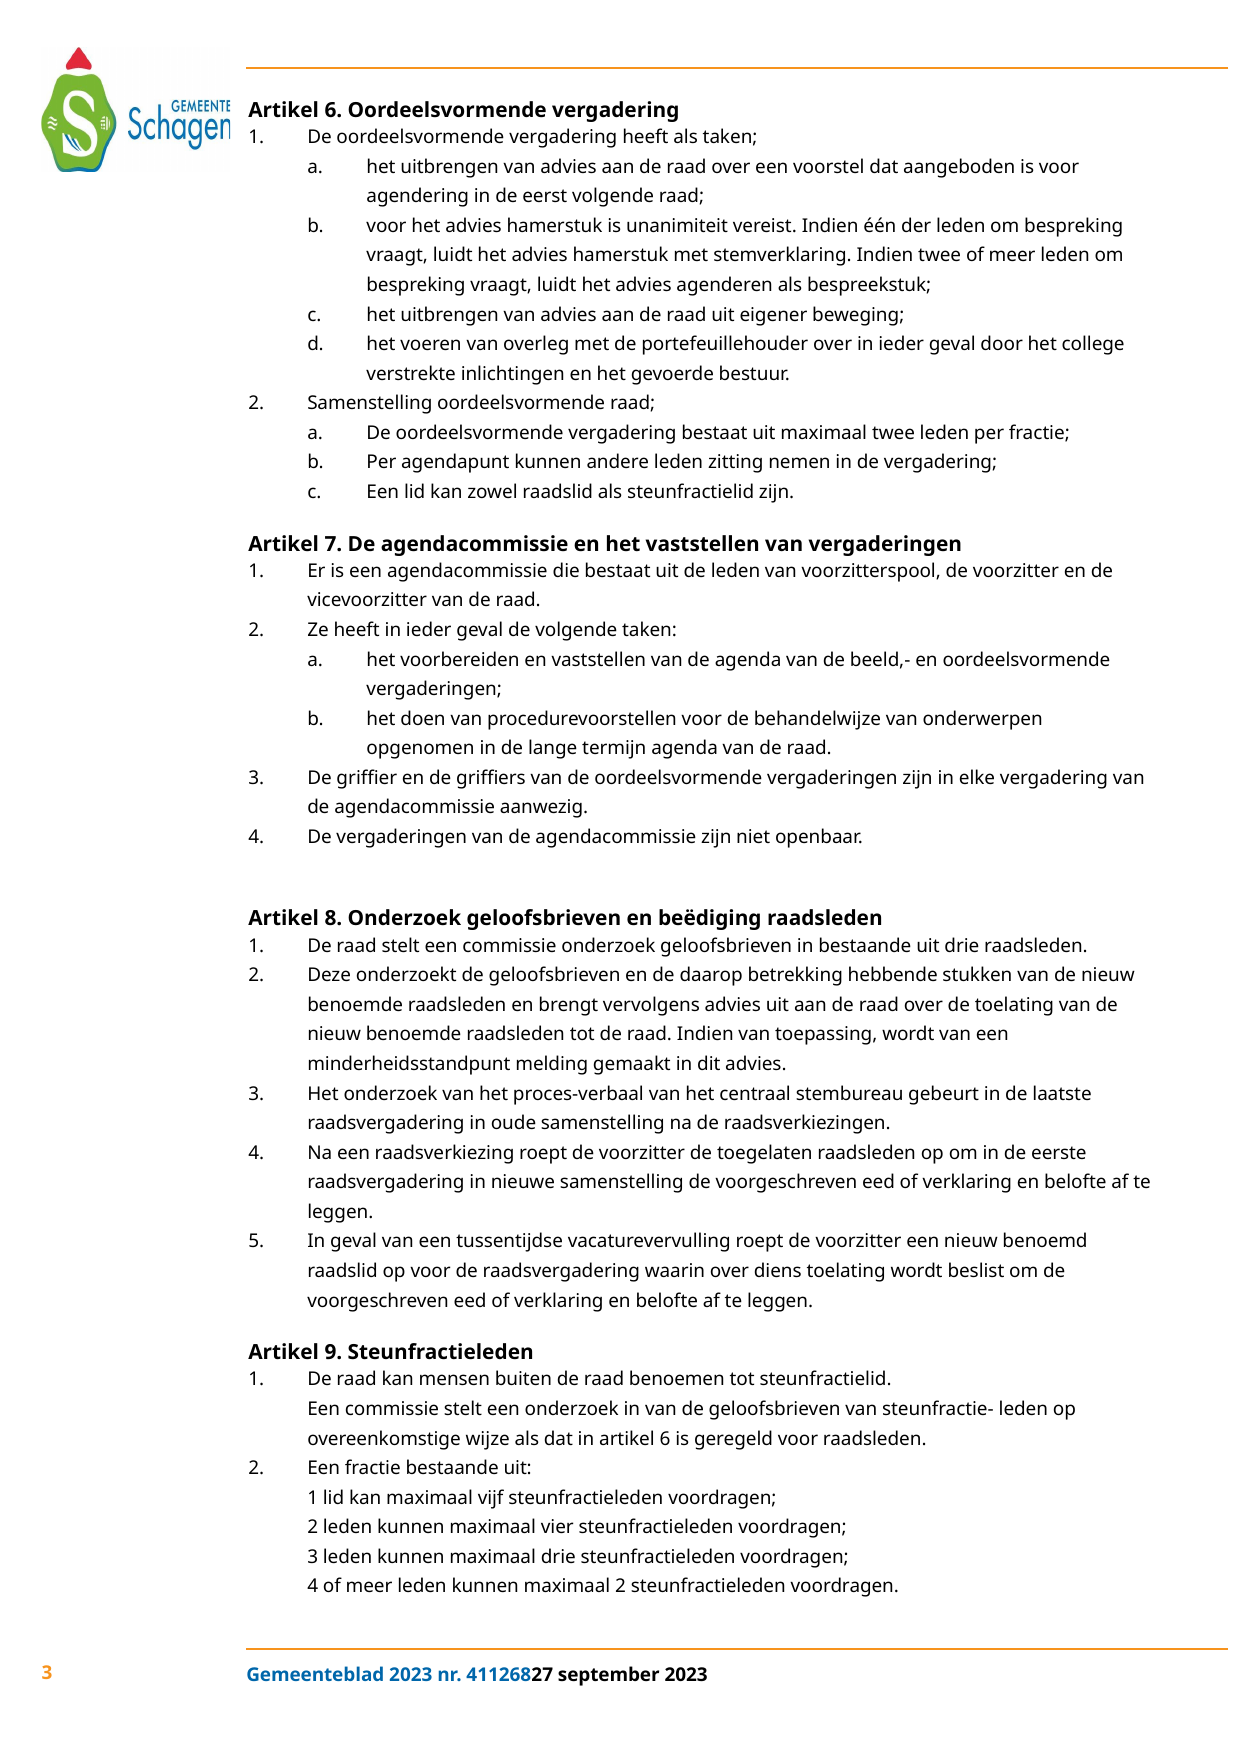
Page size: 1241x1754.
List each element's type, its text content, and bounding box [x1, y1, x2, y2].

list 2 leden kunnen maximaal vier steunfractieleden voordragen; [248, 1513, 1152, 1539]
list Het onderzoek van het proces-verbaal van het centraal stembureau gebeurt in de laatste raadsvergadering in oude samenstelling na de raadsverkiezingen. [248, 1080, 1152, 1135]
list Na een raadsverkiezing roept de voorzitter de toegelaten raadsleden op om in de eerste raadsvergadering in nieuwe samenstelling de voorgeschreven eed of verklaring en belofte af te leggen. [248, 1139, 1152, 1224]
list De oordeelsvormende vergadering bestaat uit maximaal twee leden per fractie; [307, 419, 1152, 445]
text Artikel 9. Steunfractieleden [248, 1337, 1152, 1366]
list Een lid kan zowel raadslid als steunfractielid zijn. [307, 478, 1152, 504]
list het voorbereiden en vaststellen van de agenda van de beeld,- en oordeelsvormende vergaderingen; [307, 646, 1152, 701]
list het uitbrengen van advies aan de raad over een voorstel dat aangeboden is voor agendering in de eerst volgende raad; [307, 153, 1152, 208]
list 3 leden kunnen maximaal drie steunfractieleden voordragen; [248, 1543, 1152, 1569]
list voor het advies hamerstuk is unanimiteit vereist. Indien één der leden om bespreking vraagt, luidt het advies hamerstuk met stemverklaring. Indien twee of meer leden om bespreking vraagt, luidt het advies agenderen als bespreekstuk; [307, 212, 1152, 297]
list De raad kan mensen buiten de raad benoemen tot steunfractielid. [248, 1366, 1152, 1391]
list De oordeelsvormende vergadering heeft als taken; [248, 123, 1152, 149]
list De griffier en de griffiers van de oordeelsvormende vergaderingen zijn in elke vergadering van de agendacommissie aanwezig. [248, 764, 1152, 819]
list In geval van een tussentijdse vacaturevervulling roept de voorzitter een nieuw benoemd raadslid op voor de raadsvergadering waarin over diens toelating wordt beslist om de voorgeschreven eed of verklaring en belofte af te leggen. [248, 1228, 1152, 1312]
list het uitbrengen van advies aan de raad uit eigener beweging; [307, 301, 1152, 326]
list De vergaderingen van de agendacommissie zijn niet openbaar. [248, 823, 1152, 849]
text Artikel 7. De agendacommissie en het vaststellen van vergaderingen [248, 529, 1152, 557]
list 1 lid kan maximaal vijf steunfractieleden voordragen; [248, 1484, 1152, 1510]
list Ze heeft in ieder geval de volgende taken: [248, 616, 1152, 642]
list Er is een agendacommissie die bestaat uit de leden van voorzitterspool, de voorzitter en de vicevoorzitter van de raad. [248, 557, 1152, 612]
list Een commissie stelt een onderzoek in van de geloofsbrieven van steunfractie- leden op overeenkomstige wijze als dat in artikel 6 is geregeld voor raadsleden. [248, 1395, 1152, 1451]
text Artikel 8. Onderzoek geloofsbrieven en beëdiging raadsleden [248, 903, 1152, 932]
picture [41, 47, 231, 172]
text Artikel 6. Oordeelsvormende vergadering [248, 95, 1152, 123]
list Samenstelling oordeelsvormende raad; [248, 389, 1152, 415]
list 4 of meer leden kunnen maximaal 2 steunfractieleden voordragen. [248, 1573, 1152, 1598]
list Een fractie bestaande uit: [248, 1454, 1152, 1480]
list het doen van procedurevoorstellen voor de behandelwijze van onderwerpen opgenomen in de lange termijn agenda van de raad. [307, 705, 1152, 760]
list het voeren van overleg met de portefeuillehouder over in ieder geval door het college verstrekte inlichtingen en het gevoerde bestuur. [307, 330, 1152, 386]
list Per agendapunt kunnen andere leden zitting nemen in de vergadering; [307, 449, 1152, 474]
list De raad stelt een commissie onderzoek geloofsbrieven in bestaande uit drie raadsleden. [248, 932, 1152, 957]
list Deze onderzoekt de geloofsbrieven en de daarop betrekking hebbende stukken van de nieuw benoemde raadsleden en brengt vervolgens advies uit aan de raad over de toelating van de nieuw benoemde raadsleden tot de raad. Indien van toepassing, wordt van een minderheidsstandpunt melding gemaakt in dit advies. [248, 961, 1152, 1076]
